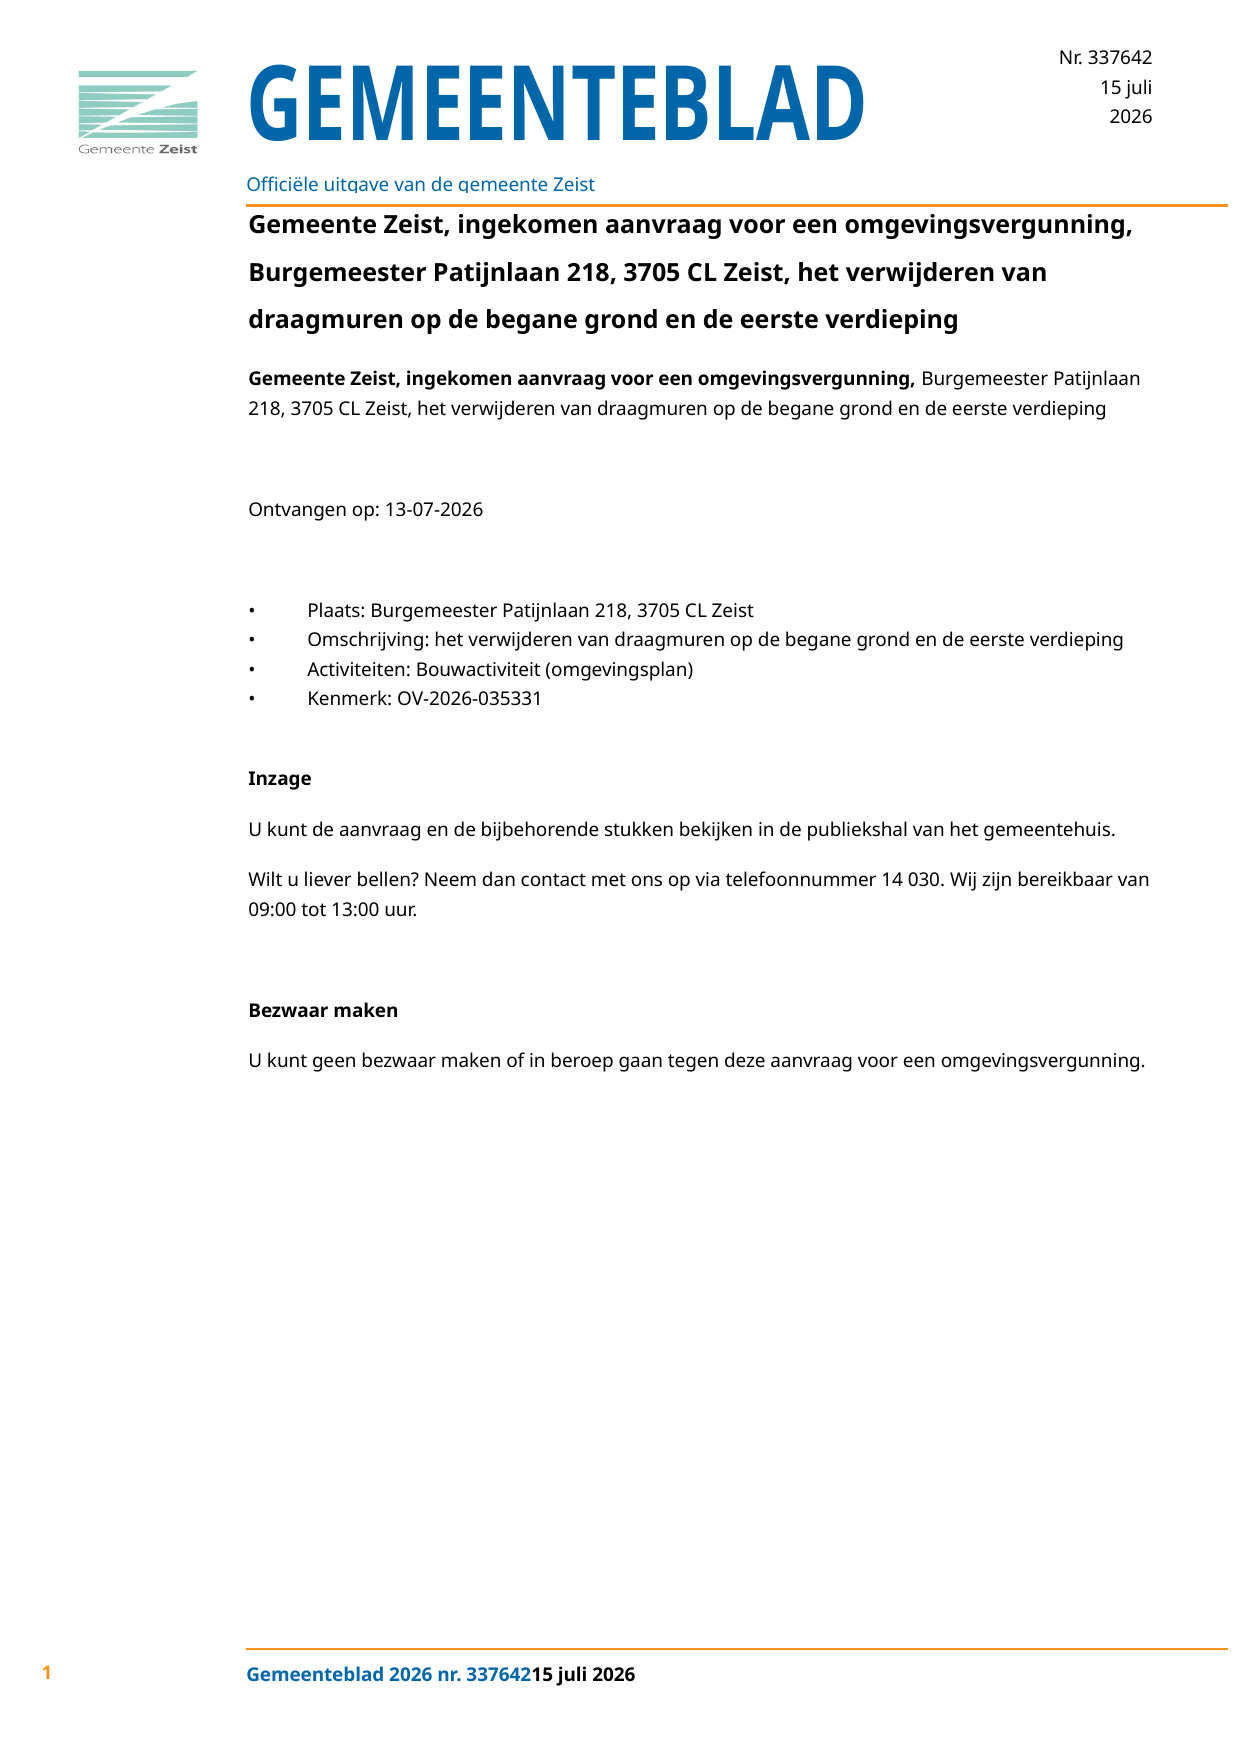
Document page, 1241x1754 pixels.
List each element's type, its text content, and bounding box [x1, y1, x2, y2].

picture [41, 47, 231, 172]
list Omschrijving: het verwijderen van draagmuren op de begane grond en de eerste verdieping [248, 626, 1152, 652]
text Gemeente Zeist, ingekomen aanvraag voor een omgevingsvergunning, Burgemeester Patijnlaan 218, 3705 CL Zeist, het verwijderen van draagmuren op de begane grond en de eerste verdieping [248, 366, 1152, 421]
text Bezwaar maken [248, 997, 1152, 1022]
text Wilt u liever bellen? Neem dan contact met ons op via telefoonnummer 14 030. Wij zijn bereikbaar van 09:00 tot 13:00 uur. [248, 866, 1152, 922]
text U kunt de aanvraag en de bijbehorende stukken bekijken in de publiekshal van het gemeentehuis. [248, 816, 1152, 842]
text U kunt geen bezwaar maken of in beroep gaan tegen deze aanvraag voor een omgevingsvergunning. [248, 1047, 1152, 1073]
list Plaats: Burgemeester Patijnlaan 218, 3705 CL Zeist [248, 597, 1152, 622]
list Activiteiten: Bouwactiviteit (omgevingsplan) [248, 656, 1152, 682]
list Kenmerk: OV-2026-035331 [248, 686, 1152, 711]
text Gemeente Zeist, ingekomen aanvraag voor een omgevingsvergunning, Burgemeester Patijnlaan 218, 3705 CL Zeist, het verwijderen van draagmuren op de begane grond en de eerste verdieping [248, 207, 1152, 336]
text Ontvangen op: 13-07-2026 [248, 496, 1152, 522]
text Inzage [248, 766, 1152, 791]
